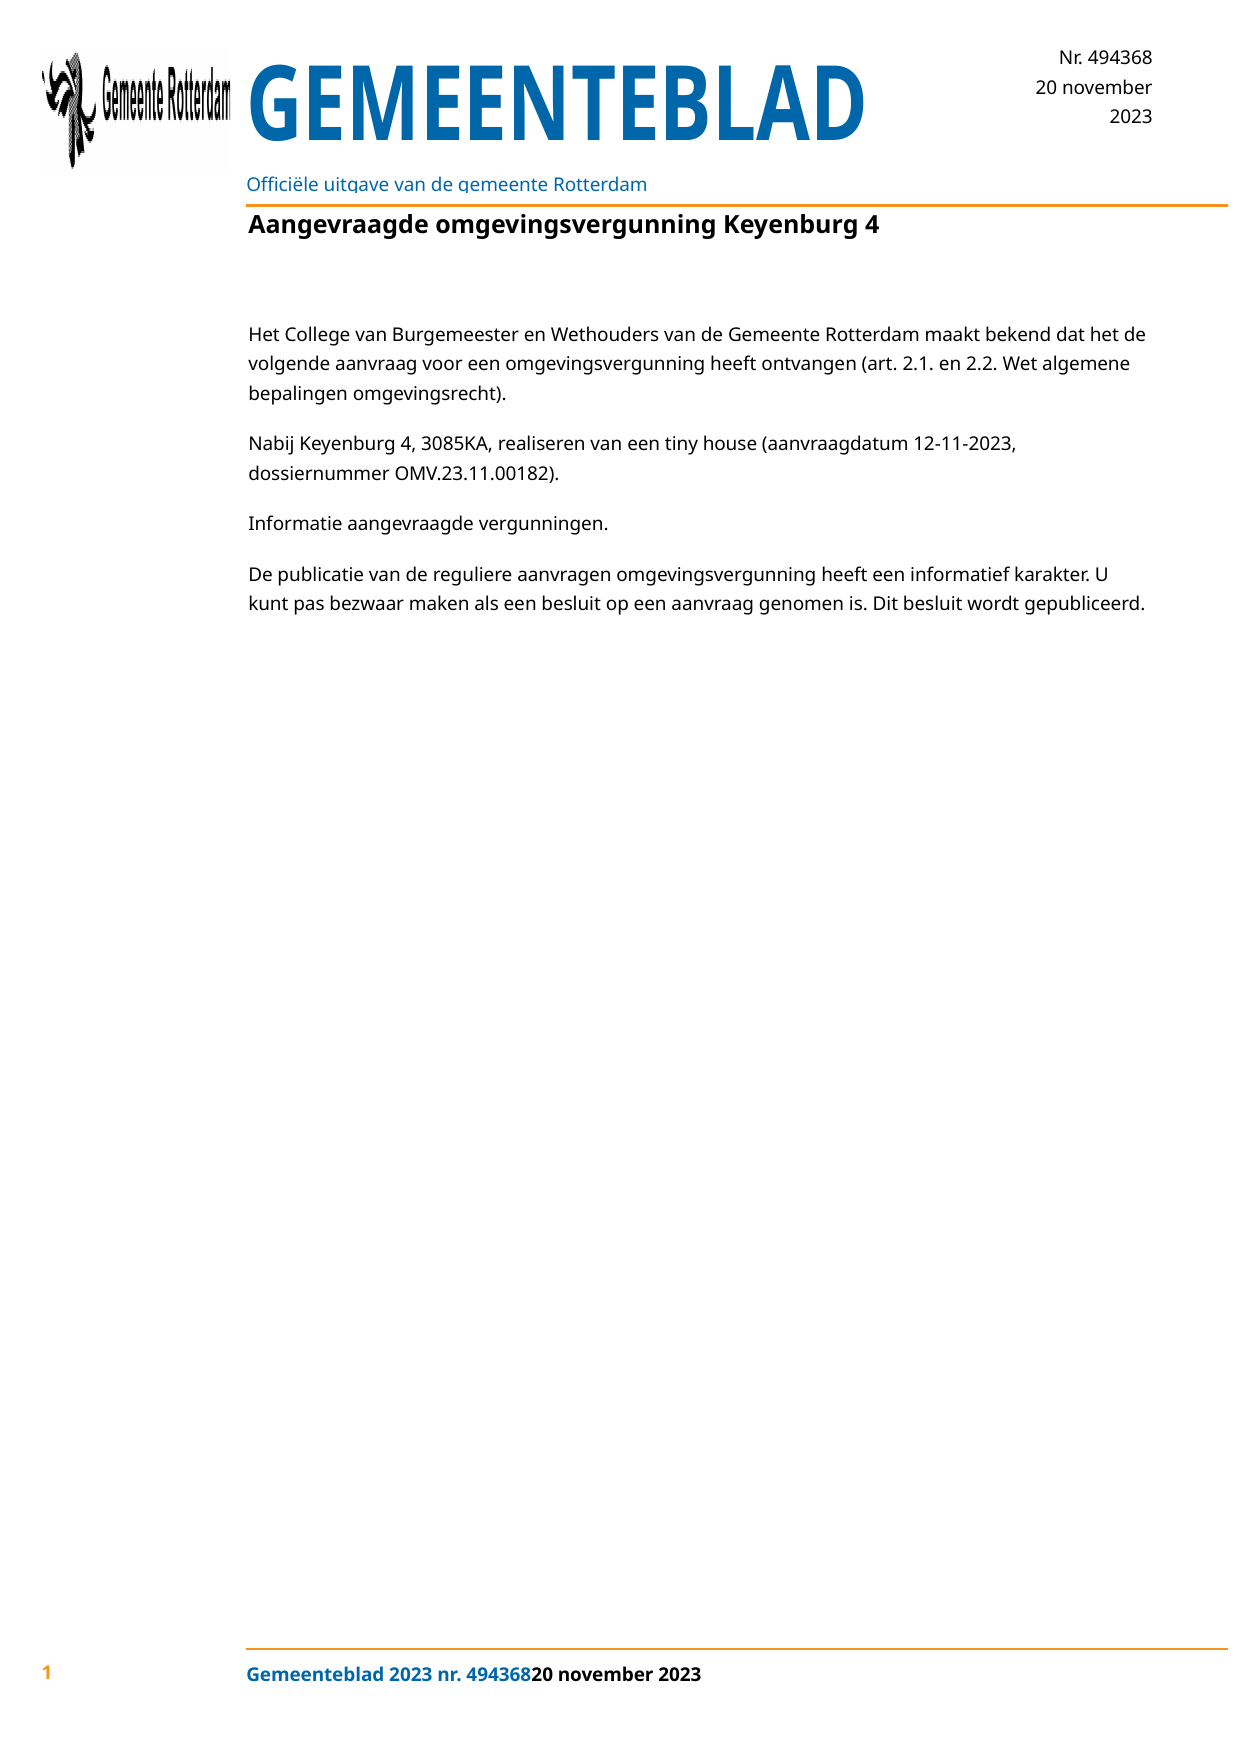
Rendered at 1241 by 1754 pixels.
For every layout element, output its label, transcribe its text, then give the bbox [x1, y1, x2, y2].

text Informatie aangevraagde vergunningen. [248, 510, 1152, 536]
picture [41, 47, 231, 172]
text Het College van Burgemeester en Wethouders van de Gemeente Rotterdam maakt bekend dat het de volgende aanvraag voor een omgevingsvergunning heeft ontvangen (art. 2.1. en 2.2. Wet algemene bepalingen omgevingsrecht). [248, 321, 1152, 406]
text De publicatie van de reguliere aanvragen omgevingsvergunning heeft een informatief karakter. U kunt pas bezwaar maken als een besluit op een aanvraag genomen is. Dit besluit wordt gepubliceerd. [248, 561, 1152, 616]
text Nabij Keyenburg 4, 3085KA, realiseren van een tiny house (aanvraagdatum 12-11-2023, dossiernummer OMV.23.11.00182). [248, 430, 1152, 486]
text Aangevraagde omgevingsvergunning Keyenburg 4 [248, 207, 1152, 241]
